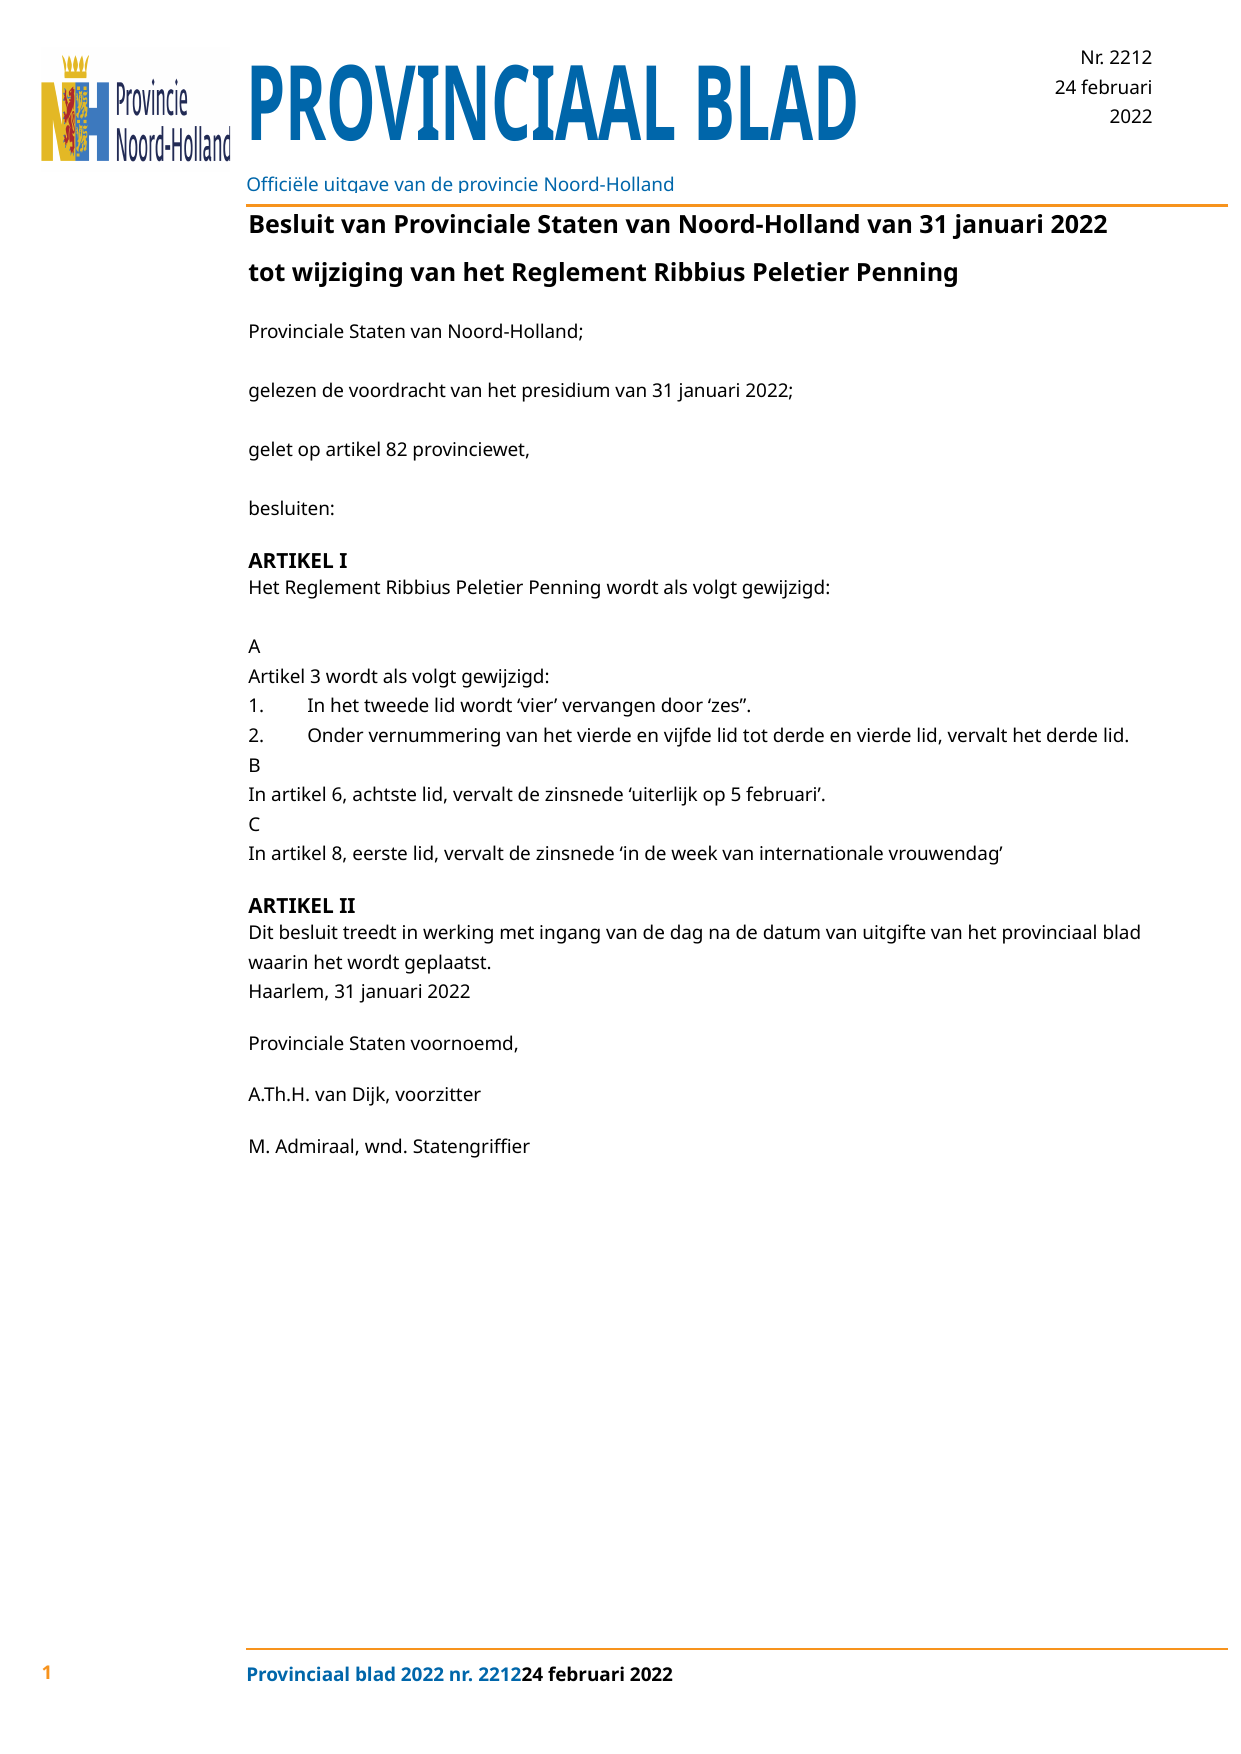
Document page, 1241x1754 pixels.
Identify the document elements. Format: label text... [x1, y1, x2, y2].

text Haarlem, 31 januari 2022 [248, 978, 1152, 1004]
text Besluit van Provinciale Staten van Noord-Holland van 31 januari 2022 tot wijziging van het Reglement Ribbius Peletier Penning [248, 207, 1152, 288]
picture [41, 47, 231, 172]
list In het tweede lid wordt ‘vier’ vervangen door ‘zes’’. [248, 693, 1152, 718]
text Provinciale Staten voornoemd, [248, 1030, 1152, 1056]
text A.Th.H. van Dijk, voorzitter [248, 1081, 1152, 1107]
text A [248, 633, 1152, 659]
text B [248, 752, 1152, 777]
text C [248, 811, 1152, 837]
text gelezen de voordracht van het presidium van 31 januari 2022; [248, 377, 1152, 403]
text Dit besluit treedt in werking met ingang van de dag na de datum van uitgifte van het provinciaal blad waarin het wordt geplaatst. [248, 919, 1152, 975]
text gelet op artikel 82 provinciewet, [248, 436, 1152, 462]
text Het Reglement Ribbius Peletier Penning wordt als volgt gewijzigd: [248, 574, 1152, 600]
list Onder vernummering van het vierde en vijfde lid tot derde en vierde lid, vervalt het derde lid. [248, 722, 1152, 748]
text In artikel 8, eerste lid, vervalt de zinsnede ‘in de week van internationale vrouwendag’ [248, 841, 1152, 866]
text M. Admiraal, wnd. Statengriffier [248, 1133, 1152, 1159]
text Artikel 3 wordt als volgt gewijzigd: [248, 663, 1152, 689]
text ARTIKEL I [248, 546, 1152, 574]
text ARTIKEL II [248, 891, 1152, 919]
text besluiten: [248, 495, 1152, 521]
text In artikel 6, achtste lid, vervalt de zinsnede ‘uiterlijk op 5 februari’. [248, 781, 1152, 807]
text Provinciale Staten van Noord-Holland; [248, 318, 1152, 344]
